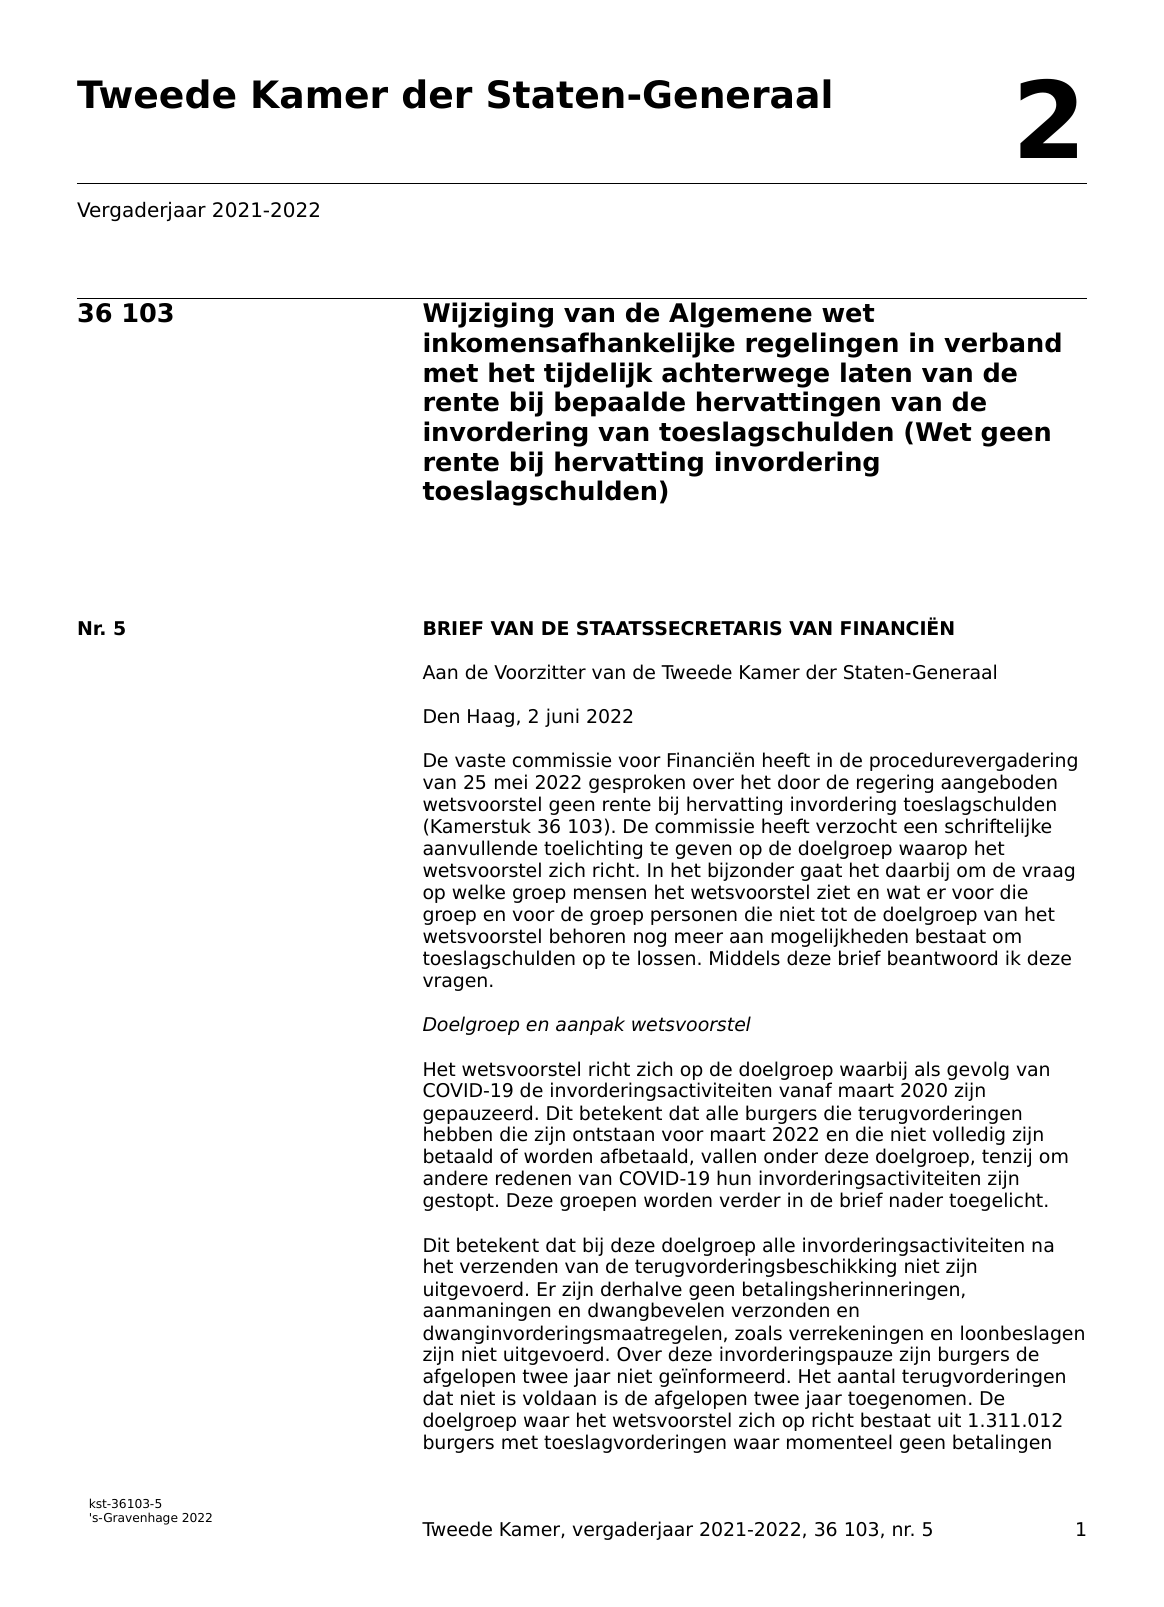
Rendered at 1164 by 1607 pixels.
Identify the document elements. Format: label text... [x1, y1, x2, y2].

subtitle Doelgroep en aanpak wetsvoorstel [422, 1014, 1087, 1036]
table_header 2 [886, 59, 1087, 183]
text Den Haag, 2 juni 2022 [422, 706, 1087, 728]
text Dit betekent dat bij deze doelgroep alle invorderingsactiviteiten na het verzenden van de terugvorderingsbeschikking niet zijn uitgevoerd. Er zijn derhalve geen betalingsherinneringen, aanmaningen en dwangbevelen verzonden en dwanginvorderingsmaatregelen, zoals verrekeningen en loonbeslagen zijn niet uitgevoerd. Over deze invorderingspauze zijn burgers de afgelopen twee jaar niet geïnformeerd. Het aantal terugvorderingen dat niet is voldaan is de afgelopen twee jaar toegenomen. De doelgroep waar het wetsvoorstel zich op richt bestaat uit 1.311.012 burgers met toeslagvorderingen waar momenteel geen betalingen [422, 1234, 1087, 1454]
table_cell Vergaderjaar 2021-2022 [77, 184, 1087, 298]
text Aan de Voorzitter van de Tweede Kamer der Staten-Generaal [422, 662, 1087, 684]
subtitle Nr. 5 BRIEF VAN DE STAATSSECRETARIS VAN FINANCIËN [77, 618, 1087, 640]
subtitle 36 103 Wijziging van de Algemene wet inkomensafhankelijke regelingen in verband met het tijdelijk achterwege laten van de rente bij bepaalde hervattingen van de invordering van toeslagschulden (Wet geen rente bij hervatting invordering toeslagschulden) [77, 299, 1087, 507]
text Het wetsvoorstel richt zich op de doelgroep waarbij als gevolg van COVID-19 de invorderingsactiviteiten vanaf maart 2020 zijn gepauzeerd. Dit betekent dat alle burgers die terugvorderingen hebben die zijn ontstaan voor maart 2022 en die niet volledig zijn betaald of worden afbetaald, vallen onder deze doelgroep, tenzij om andere redenen van COVID-19 hun invorderingsactiviteiten zijn gestopt. Deze groepen worden verder in de brief nader toegelicht. [422, 1058, 1087, 1212]
text De vaste commissie voor Financiën heeft in de procedurevergadering van 25 mei 2022 gesproken over het door de regering aangeboden wetsvoorstel geen rente bij hervatting invordering toeslagschulden (Kamerstuk 36 103). De commissie heeft verzocht een schriftelijke aanvullende toelichting te geven op de doelgroep waarop het wetsvoorstel zich richt. In het bijzonder gaat het daarbij om de vraag op welke groep mensen het wetsvoorstel ziet en wat er voor die groep en voor de groep personen die niet tot de doelgroep van het wetsvoorstel behoren nog meer aan mogelijkheden bestaat om toeslagschulden op te lossen. Middels deze brief beantwoord ik deze vragen. [422, 750, 1087, 992]
text 's-Gravenhage 2022 [88, 1511, 323, 1525]
table_header Tweede Kamer der Staten-Generaal [77, 59, 886, 183]
text kst-36103-5 [88, 1497, 323, 1511]
